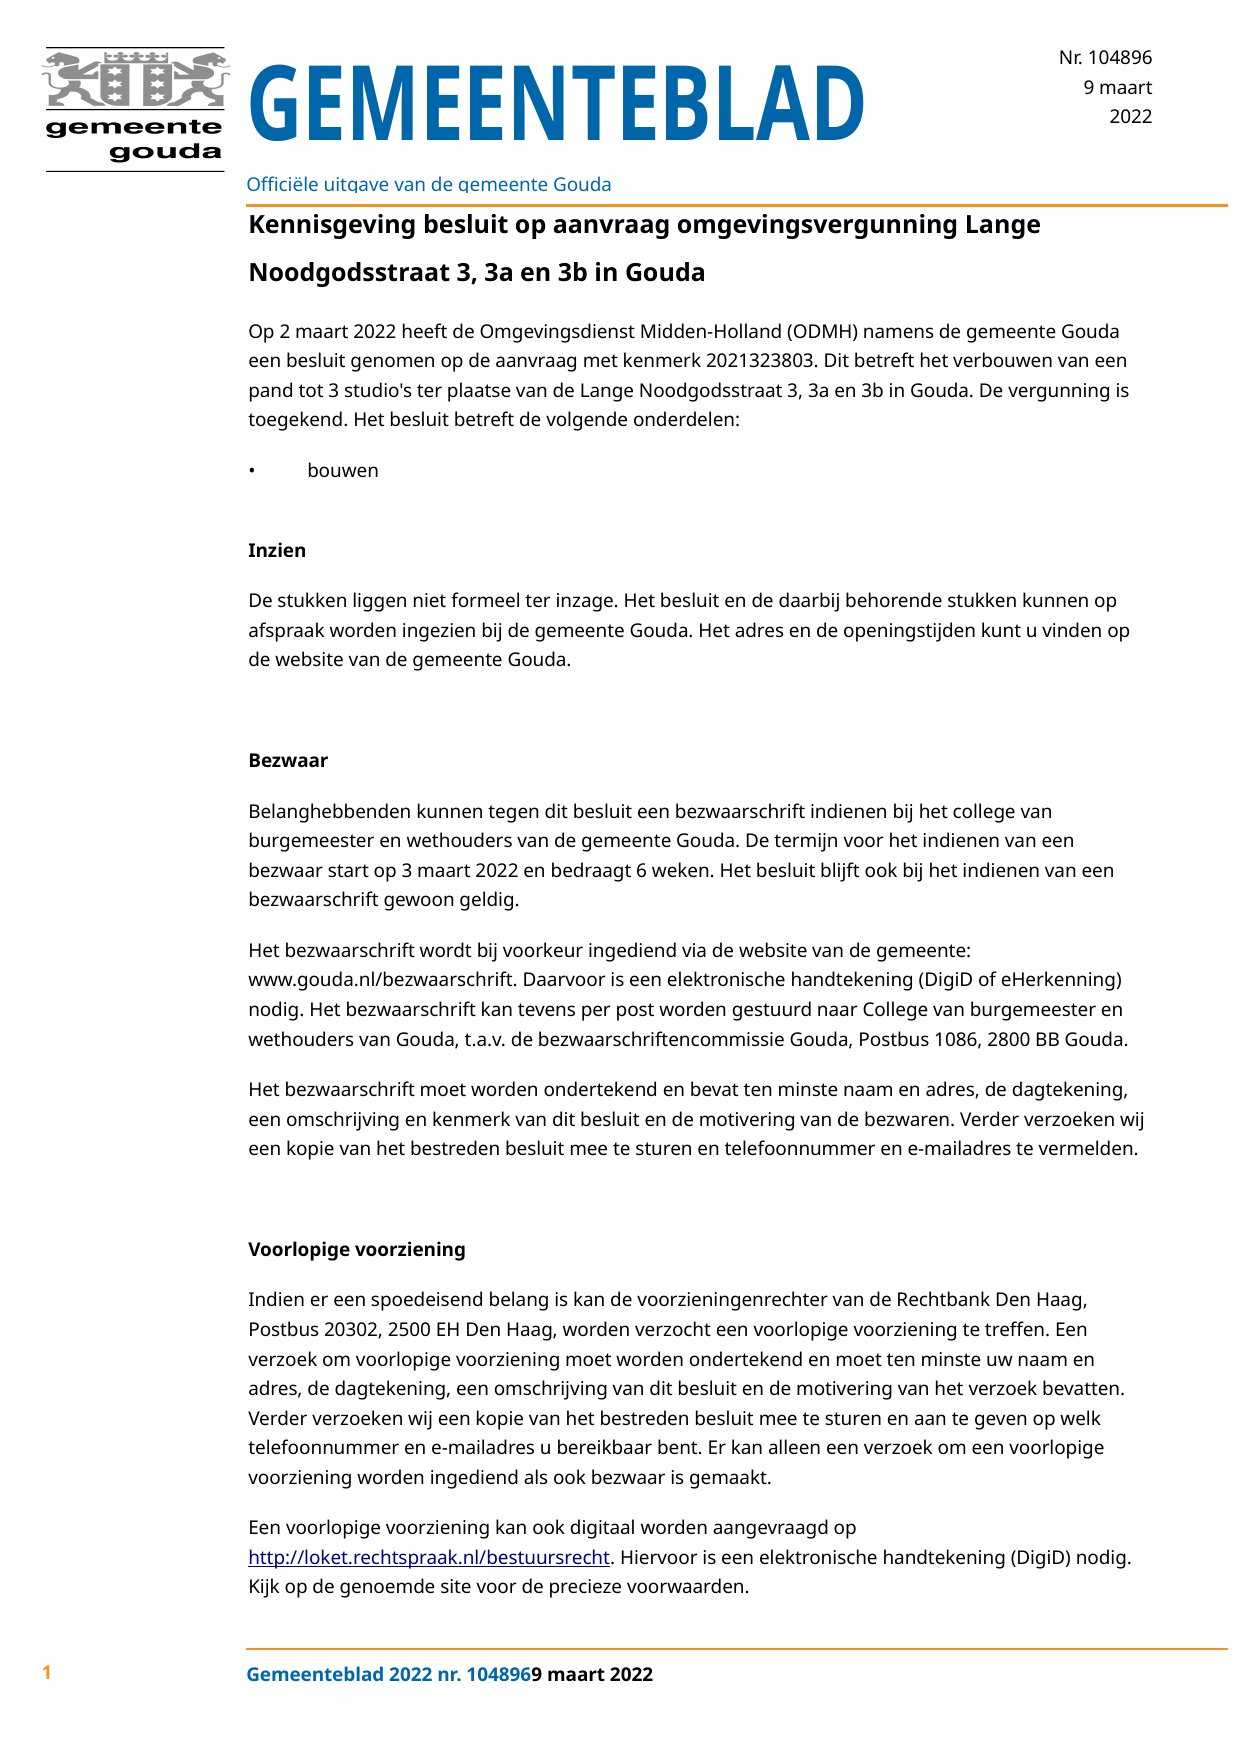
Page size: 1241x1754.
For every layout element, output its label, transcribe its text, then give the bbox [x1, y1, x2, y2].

text Het bezwaarschrift moet worden ondertekend en bevat ten minste naam en adres, de dagtekening, een omschrijving en kenmerk van dit besluit en de motivering van de bezwaren. Verder verzoeken wij een kopie van het bestreden besluit mee te sturen en telefoonnummer en e-mailadres te vermelden. [248, 1076, 1152, 1161]
picture [41, 47, 231, 172]
list bouwen [248, 457, 1152, 483]
text Bezwaar [248, 747, 1152, 773]
text Belanghebbenden kunnen tegen dit besluit een bezwaarschrift indienen bij het college van burgemeester en wethouders van de gemeente Gouda. De termijn voor het indienen van een bezwaar start op 3 maart 2022 en bedraagt 6 weken. Het besluit blijft ook bij het indienen van een bezwaarschrift gewoon geldig. [248, 798, 1152, 912]
text Een voorlopige voorziening kan ook digitaal worden aangevraagd op http://loket.rechtspraak.nl/bestuursrecht. Hiervoor is een elektronische handtekening (DigiD) nodig. Kijk op de genoemde site voor de precieze voorwaarden. [248, 1514, 1152, 1599]
text De stukken liggen niet formeel ter inzage. Het besluit en de daarbij behorende stukken kunnen op afspraak worden ingezien bij de gemeente Gouda. Het adres en de openingstijden kunt u vinden op de website van de gemeente Gouda. [248, 587, 1152, 672]
text Inzien [248, 537, 1152, 563]
text Indien er een spoedeisend belang is kan de voorzieningenrechter van de Rechtbank Den Haag, Postbus 20302, 2500 EH Den Haag, worden verzocht een voorlopige voorziening te treffen. Een verzoek om voorlopige voorziening moet worden ondertekend en moet ten minste uw naam en adres, de dagtekening, een omschrijving van dit besluit en de motivering van het verzoek bevatten. Verder verzoeken wij een kopie van het bestreden besluit mee te sturen en aan te geven op welk telefoonnummer en e-mailadres u bereikbaar bent. Er kan alleen een verzoek om een voorlopige voorziening worden ingediend als ook bezwaar is gemaakt. [248, 1287, 1152, 1490]
text Voorlopige voorziening [248, 1236, 1152, 1262]
text Kennisgeving besluit op aanvraag omgevingsvergunning Lange Noodgodsstraat 3, 3a en 3b in Gouda [248, 207, 1152, 288]
text Het bezwaarschrift wordt bij voorkeur ingediend via de website van de gemeente: www.gouda.nl/bezwaarschrift. Daarvoor is een elektronische handtekening (DigiD of eHerkenning) nodig. Het bezwaarschrift kan tevens per post worden gestuurd naar College van burgemeester en wethouders van Gouda, t.a.v. de bezwaarschriftencommissie Gouda, Postbus 1086, 2800 BB Gouda. [248, 937, 1152, 1052]
text Op 2 maart 2022 heeft de Omgevingsdienst Midden-Holland (ODMH) namens de gemeente Gouda een besluit genomen op de aanvraag met kenmerk 2021323803. Dit betreft het verbouwen van een pand tot 3 studio's ter plaatse van de Lange Noodgodsstraat 3, 3a en 3b in Gouda. De vergunning is toegekend. Het besluit betreft de volgende onderdelen: [248, 318, 1152, 432]
